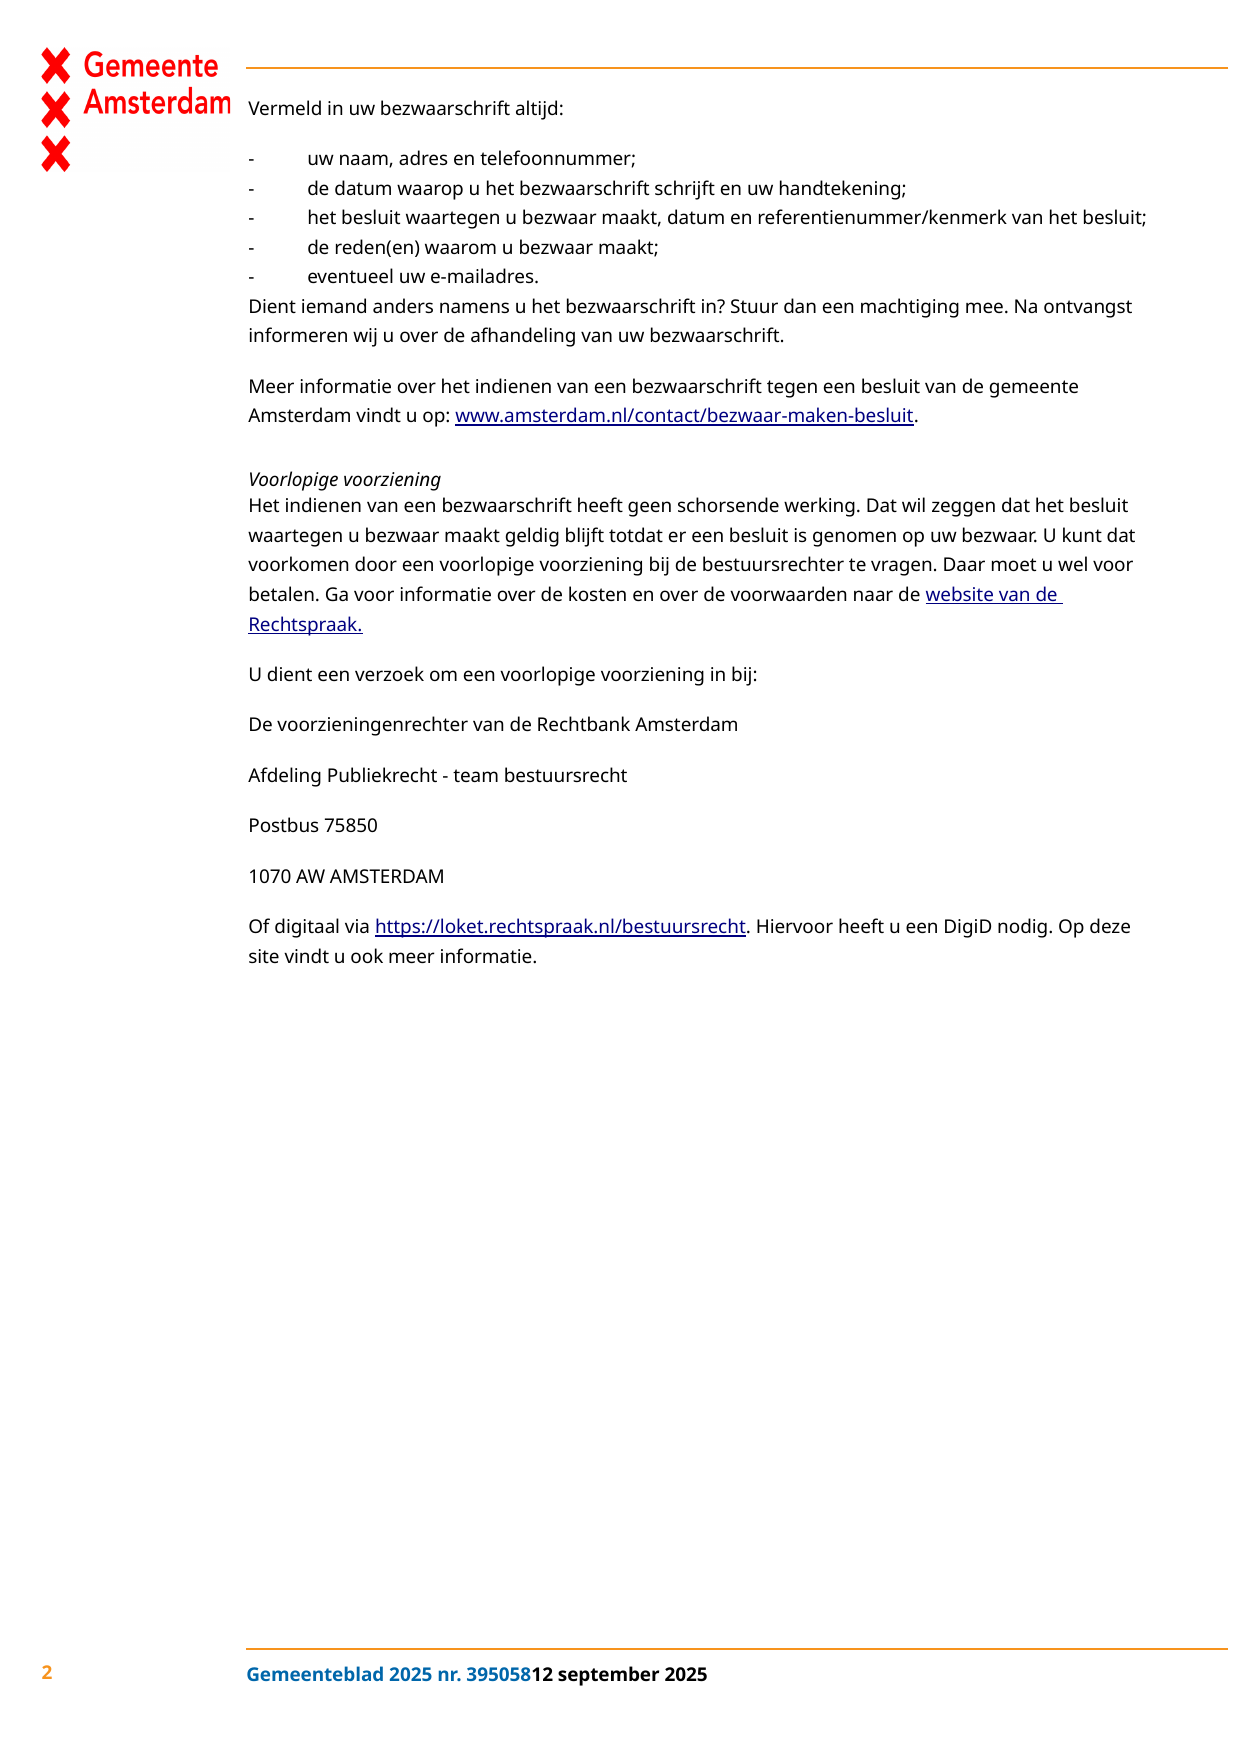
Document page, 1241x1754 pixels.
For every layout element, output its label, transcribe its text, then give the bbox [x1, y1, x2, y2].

text 1070 AW AMSTERDAM [248, 863, 1152, 888]
list eventueel uw e-mailadres. [248, 263, 1152, 289]
text Meer informatie over het indienen van een bezwaarschrift tegen een besluit van de gemeente Amsterdam vindt u op: www.amsterdam.nl/contact/bezwaar-maken-besluit. [248, 373, 1152, 428]
picture [41, 47, 231, 172]
list het besluit waartegen u bezwaar maakt, datum en referentienummer/kenmerk van het besluit; [248, 204, 1152, 230]
list de datum waarop u het bezwaarschrift schrijft en uw handtekening; [248, 175, 1152, 201]
text Of digitaal via https://loket.rechtspraak.nl/bestuursrecht. Hiervoor heeft u een DigiD nodig. Op deze site vindt u ook meer informatie. [248, 913, 1152, 968]
text U dient een verzoek om een voorlopige voorziening in bij: [248, 661, 1152, 687]
text Vermeld in uw bezwaarschrift altijd: [248, 95, 1152, 121]
text Dient iemand anders namens u het bezwaarschrift in? Stuur dan een machtiging mee. Na ontvangst informeren wij u over de afhandeling van uw bezwaarschrift. [248, 293, 1152, 348]
text Afdeling Publiekrecht - team bestuursrecht [248, 762, 1152, 788]
list de reden(en) waarom u bezwaar maakt; [248, 234, 1152, 260]
text De voorzieningenrechter van de Rechtbank Amsterdam [248, 712, 1152, 737]
list uw naam, adres en telefoonnummer; [248, 145, 1152, 171]
text Het indienen van een bezwaarschrift heeft geen schorsende werking. Dat wil zeggen dat het besluit waartegen u bezwaar maakt geldig blijft totdat er een besluit is genomen op uw bezwaar. U kunt dat voorkomen door een voorlopige voorziening bij de bestuursrechter te vragen. Daar moet u wel voor betalen. Ga voor informatie over de kosten en over de voorwaarden naar de website van de Rechtspraak. [248, 492, 1152, 636]
text Voorlopige voorziening [248, 467, 1152, 492]
text Postbus 75850 [248, 812, 1152, 838]
